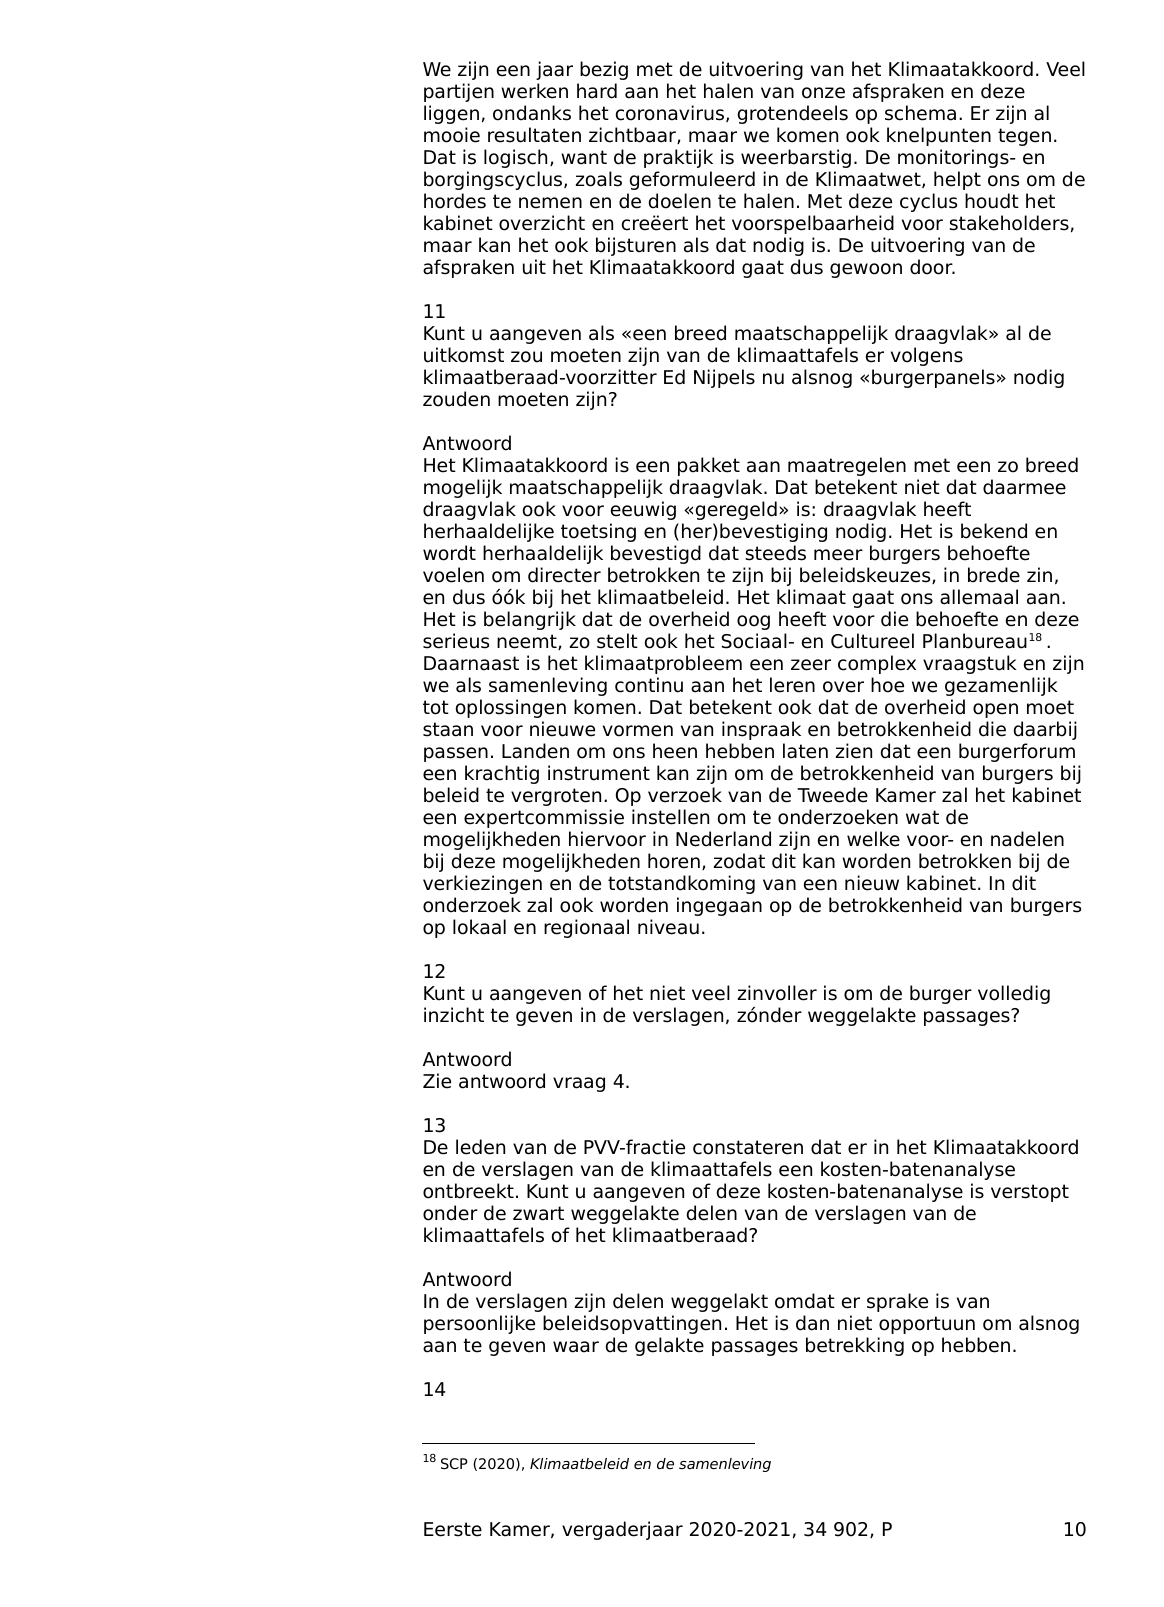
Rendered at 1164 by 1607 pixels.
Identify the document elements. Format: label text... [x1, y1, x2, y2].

text 14 [422, 1379, 1087, 1401]
text Daarnaast is het klimaatprobleem een zeer complex vraagstuk en zijn we als samenleving continu aan het leren over hoe we gezamenlijk tot oplossingen komen. Dat betekent ook dat de overheid open moet staan voor nieuwe vormen van inspraak en betrokkenheid die daarbij passen. Landen om ons heen hebben laten zien dat een burgerforum een krachtig instrument kan zijn om de betrokkenheid van burgers bij beleid te vergroten. Op verzoek van de Tweede Kamer zal het kabinet een expertcommissie instellen om te onderzoeken wat de mogelijkheden hiervoor in Nederland zijn en welke voor- en nadelen bij deze mogelijkheden horen, zodat dit kan worden betrokken bij de verkiezingen en de totstandkoming van een nieuw kabinet. In dit onderzoek zal ook worden ingegaan op de betrokkenheid van burgers op lokaal en regionaal niveau. [422, 653, 1087, 939]
text Antwoord [422, 433, 1087, 455]
text Kunt u aangeven of het niet veel zinvoller is om de burger volledig inzicht te geven in de verslagen, zónder weggelakte passages? [422, 983, 1087, 1027]
text 13 [422, 1115, 1087, 1137]
text Antwoord [422, 1049, 1087, 1071]
text 11 [422, 301, 1087, 323]
text In de verslagen zijn delen weggelakt omdat er sprake is van persoonlijke beleidsopvattingen. Het is dan niet opportuun om alsnog aan te geven waar de gelakte passages betrekking op hebben. [422, 1291, 1087, 1357]
text Het Klimaatakkoord is een pakket aan maatregelen met een zo breed mogelijk maatschappelijk draagvlak. Dat betekent niet dat daarmee draagvlak ook voor eeuwig «geregeld» is: draagvlak heeft herhaaldelijke toetsing en (her)bevestiging nodig. Het is bekend en wordt herhaaldelijk bevestigd dat steeds meer burgers behoefte voelen om directer betrokken te zijn bij beleidskeuzes, in brede zin, en dus óók bij het klimaatbeleid. Het klimaat gaat ons allemaal aan. Het is belangrijk dat de overheid oog heeft voor die behoefte en deze serieus neemt, zo stelt ook het Sociaal- en Cultureel Planbureau. [422, 455, 1087, 653]
text De leden van de PVV-fractie constateren dat er in het Klimaatakkoord en de verslagen van de klimaattafels een kosten-batenanalyse ontbreekt. Kunt u aangeven of deze kosten-batenanalyse is verstopt onder de zwart weggelakte delen van de verslagen van de klimaattafels of het klimaatberaad? [422, 1137, 1087, 1247]
text Antwoord [422, 1269, 1087, 1291]
text Zie antwoord vraag 4. [422, 1071, 1087, 1093]
text 12 [422, 961, 1087, 983]
text Kunt u aangeven als «een breed maatschappelijk draagvlak» al de uitkomst zou moeten zijn van de klimaattafels er volgens klimaatberaad-voorzitter Ed Nijpels nu alsnog «burgerpanels» nodig zouden moeten zijn? [422, 323, 1087, 411]
text SCP (2020), Klimaatbeleid en de samenleving [422, 1452, 1087, 1474]
text We zijn een jaar bezig met de uitvoering van het Klimaatakkoord. Veel partijen werken hard aan het halen van onze afspraken en deze liggen, ondanks het coronavirus, grotendeels op schema. Er zijn al mooie resultaten zichtbaar, maar we komen ook knelpunten tegen. Dat is logisch, want de praktijk is weerbarstig. De monitorings- en borgingscyclus, zoals geformuleerd in de Klimaatwet, helpt ons om de hordes te nemen en de doelen te halen. Met deze cyclus houdt het kabinet overzicht en creëert het voorspelbaarheid voor stakeholders, maar kan het ook bijsturen als dat nodig is. De uitvoering van de afspraken uit het Klimaatakkoord gaat dus gewoon door. [422, 59, 1087, 279]
